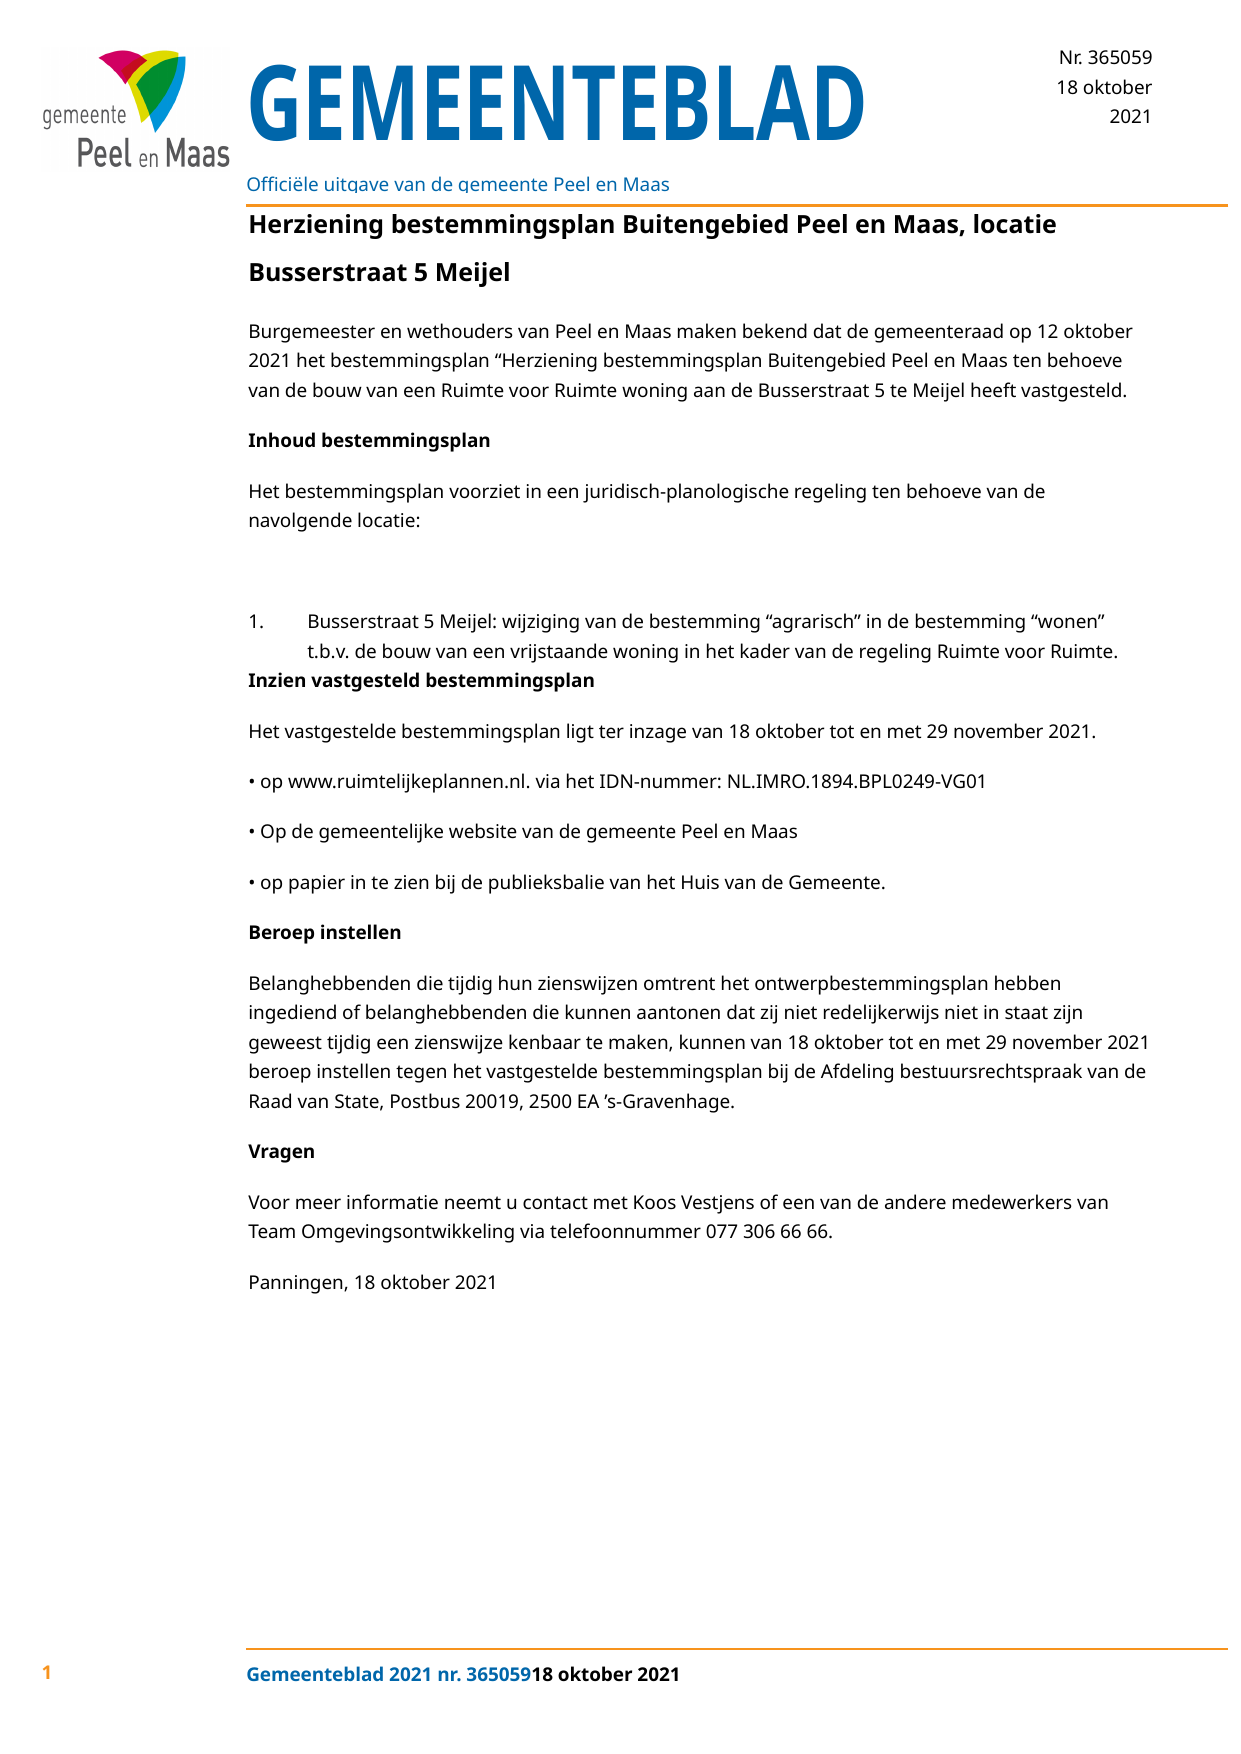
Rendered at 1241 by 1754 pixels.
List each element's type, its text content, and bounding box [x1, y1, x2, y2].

text Inzien vastgesteld bestemmingsplan [248, 667, 1152, 693]
text • op papier in te zien bij de publieksbalie van het Huis van de Gemeente. [248, 869, 1152, 895]
text Panningen, 18 oktober 2021 [248, 1269, 1152, 1295]
text Het bestemmingsplan voorziet in een juridisch-planologische regeling ten behoeve van de navolgende locatie: [248, 478, 1152, 533]
text Herziening bestemmingsplan Buitengebied Peel en Maas, locatie Busserstraat 5 Meijel [248, 207, 1152, 288]
list Busserstraat 5 Meijel: wijziging van de bestemming “agrarisch” in de bestemming “wonen” t.b.v. de bouw van een vrijstaande woning in het kader van de regeling Ruimte voor Ruimte. [248, 608, 1152, 664]
text Vragen [248, 1139, 1152, 1164]
text Burgemeester en wethouders van Peel en Maas maken bekend dat de gemeenteraad op 12 oktober 2021 het bestemmingsplan “Herziening bestemmingsplan Buitengebied Peel en Maas ten behoeve van de bouw van een Ruimte voor Ruimte woning aan de Busserstraat 5 te Meijel heeft vastgesteld. [248, 318, 1152, 403]
text Inhoud bestemmingsplan [248, 427, 1152, 453]
picture [41, 47, 231, 172]
text Belanghebbenden die tijdig hun zienswijzen omtrent het ontwerpbestemmingsplan hebben ingediend of belanghebbenden die kunnen aantonen dat zij niet redelijkerwijs niet in staat zijn geweest tijdig een zienswijze kenbaar te maken, kunnen van 18 oktober tot en met 29 november 2021 beroep instellen tegen het vastgestelde bestemmingsplan bij de Afdeling bestuursrechtspraak van de Raad van State, Postbus 20019, 2500 EA ’s-Gravenhage. [248, 970, 1152, 1114]
text Beroep instellen [248, 919, 1152, 945]
text Het vastgestelde bestemmingsplan ligt ter inzage van 18 oktober tot en met 29 november 2021. [248, 718, 1152, 744]
text • op www.ruimtelijkeplannen.nl. via het IDN-nummer: NL.IMRO.1894.BPL0249-VG01 [248, 768, 1152, 794]
text • Op de gemeentelijke website van de gemeente Peel en Maas [248, 819, 1152, 844]
text Voor meer informatie neemt u contact met Koos Vestjens of een van de andere medewerkers van Team Omgevingsontwikkeling via telefoonnummer 077 306 66 66. [248, 1189, 1152, 1244]
